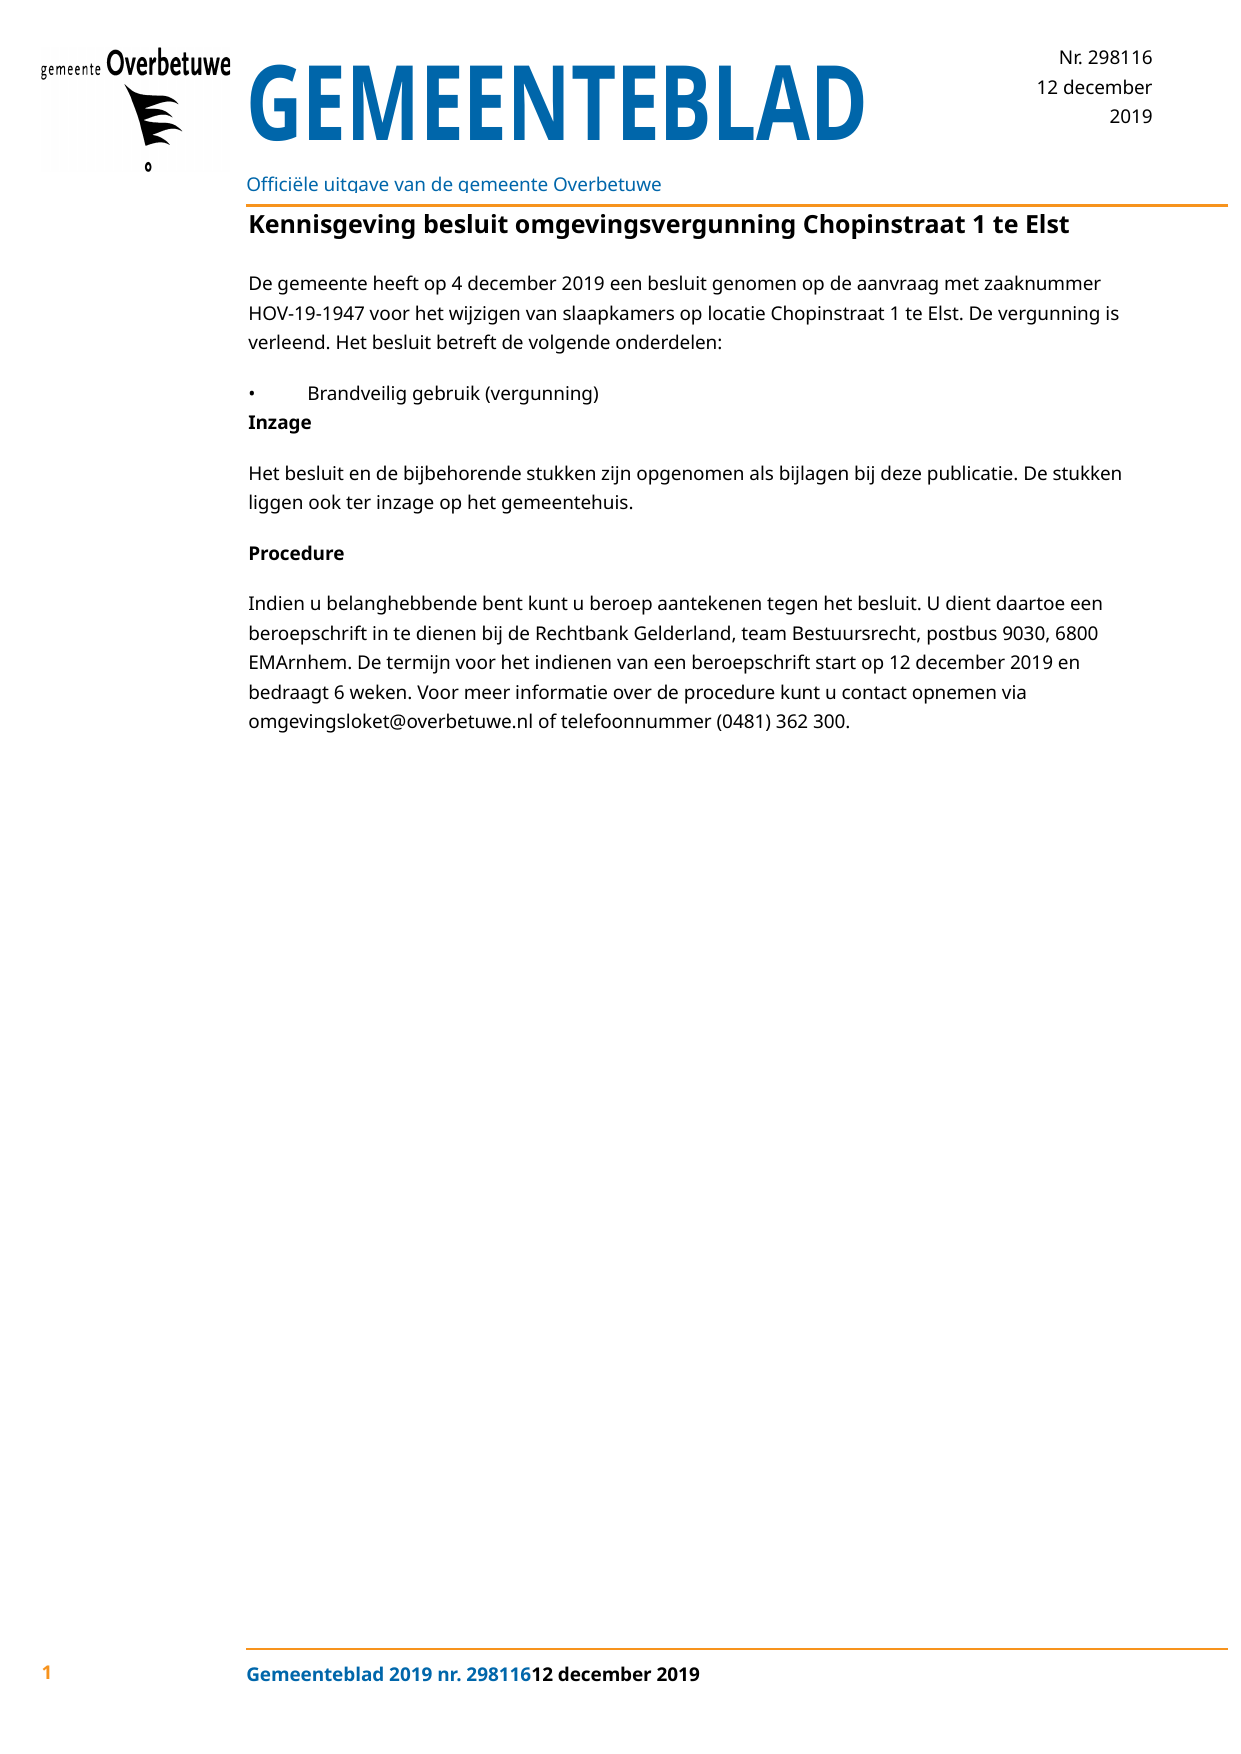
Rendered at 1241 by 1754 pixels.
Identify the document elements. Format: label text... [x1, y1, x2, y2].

text Procedure [248, 540, 1152, 566]
text Het besluit en de bijbehorende stukken zijn opgenomen als bijlagen bij deze publicatie. De stukken liggen ook ter inzage op het gemeentehuis. [248, 460, 1152, 515]
text Kennisgeving besluit omgevingsvergunning Chopinstraat 1 te Elst [248, 207, 1152, 241]
picture [41, 47, 231, 172]
text De gemeente heeft op 4 december 2019 een besluit genomen op de aanvraag met zaaknummer HOV-19-1947 voor het wijzigen van slaapkamers op locatie Chopinstraat 1 te Elst. De vergunning is verleend. Het besluit betreft de volgende onderdelen: [248, 270, 1152, 355]
text Inzage [248, 409, 1152, 435]
list Brandveilig gebruik (vergunning) [248, 380, 1152, 406]
text Indien u belanghebbende bent kunt u beroep aantekenen tegen het besluit. U dient daartoe een beroepschrift in te dienen bij de Rechtbank Gelderland, team Bestuursrecht, postbus 9030, 6800 EMArnhem. De termijn voor het indienen van een beroepschrift start op 12 december 2019 en bedraagt 6 weken. Voor meer informatie over de procedure kunt u contact opnemen via omgevingsloket@overbetuwe.nl of telefoonnummer (0481) 362 300. [248, 590, 1152, 734]
